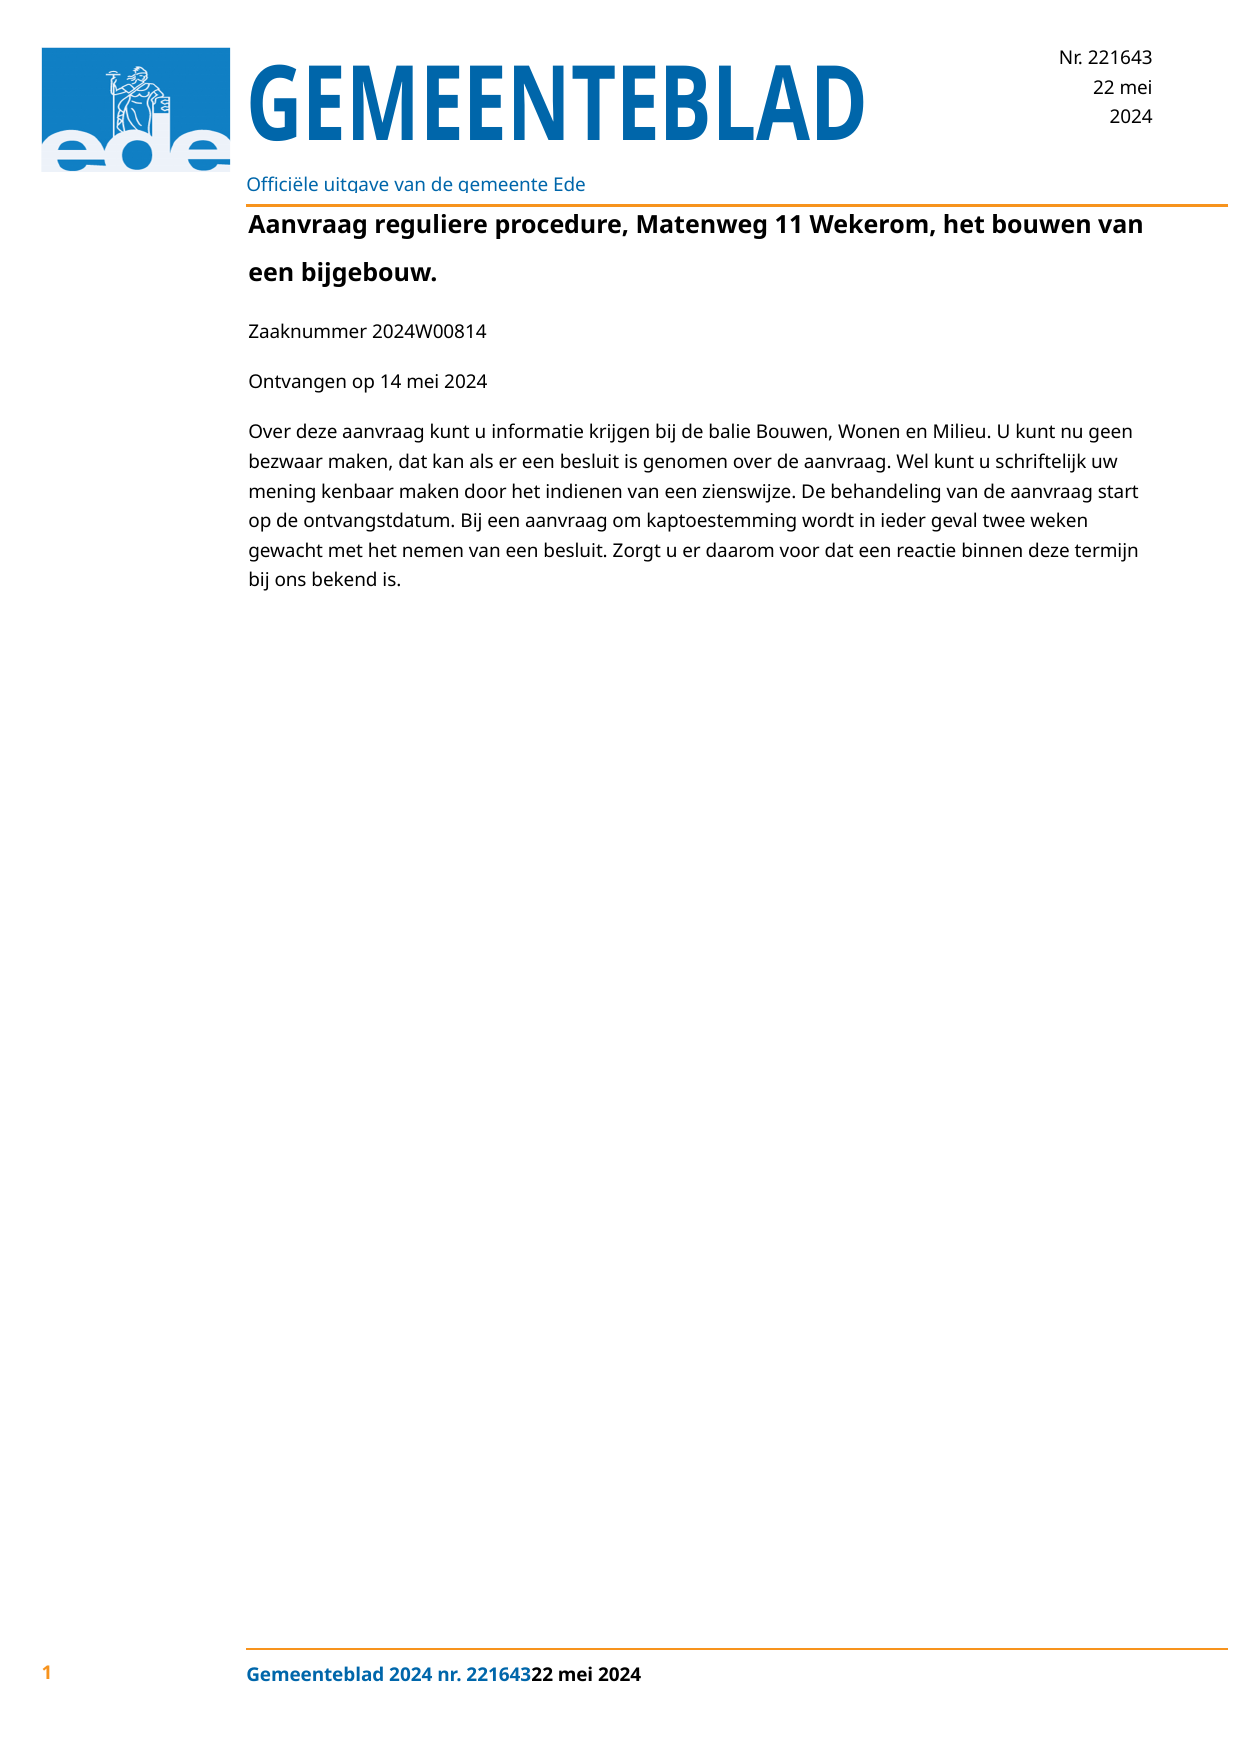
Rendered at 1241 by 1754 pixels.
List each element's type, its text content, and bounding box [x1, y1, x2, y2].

text Ontvangen op 14 mei 2024 [248, 368, 1152, 394]
picture [41, 47, 231, 172]
text Over deze aanvraag kunt u informatie krijgen bij de balie Bouwen, Wonen en Milieu. U kunt nu geen bezwaar maken, dat kan als er een besluit is genomen over de aanvraag. Wel kunt u schriftelijk uw mening kenbaar maken door het indienen van een zienswijze. De behandeling van de aanvraag start op de ontvangstdatum. Bij een aanvraag om kaptoestemming wordt in ieder geval twee weken gewacht met het nemen van een besluit. Zorgt u er daarom voor dat een reactie binnen deze termijn bij ons bekend is. [248, 419, 1152, 592]
text Zaaknummer 2024W00814 [248, 318, 1152, 344]
text Aanvraag reguliere procedure, Matenweg 11 Wekerom, het bouwen van een bijgebouw. [248, 207, 1152, 288]
